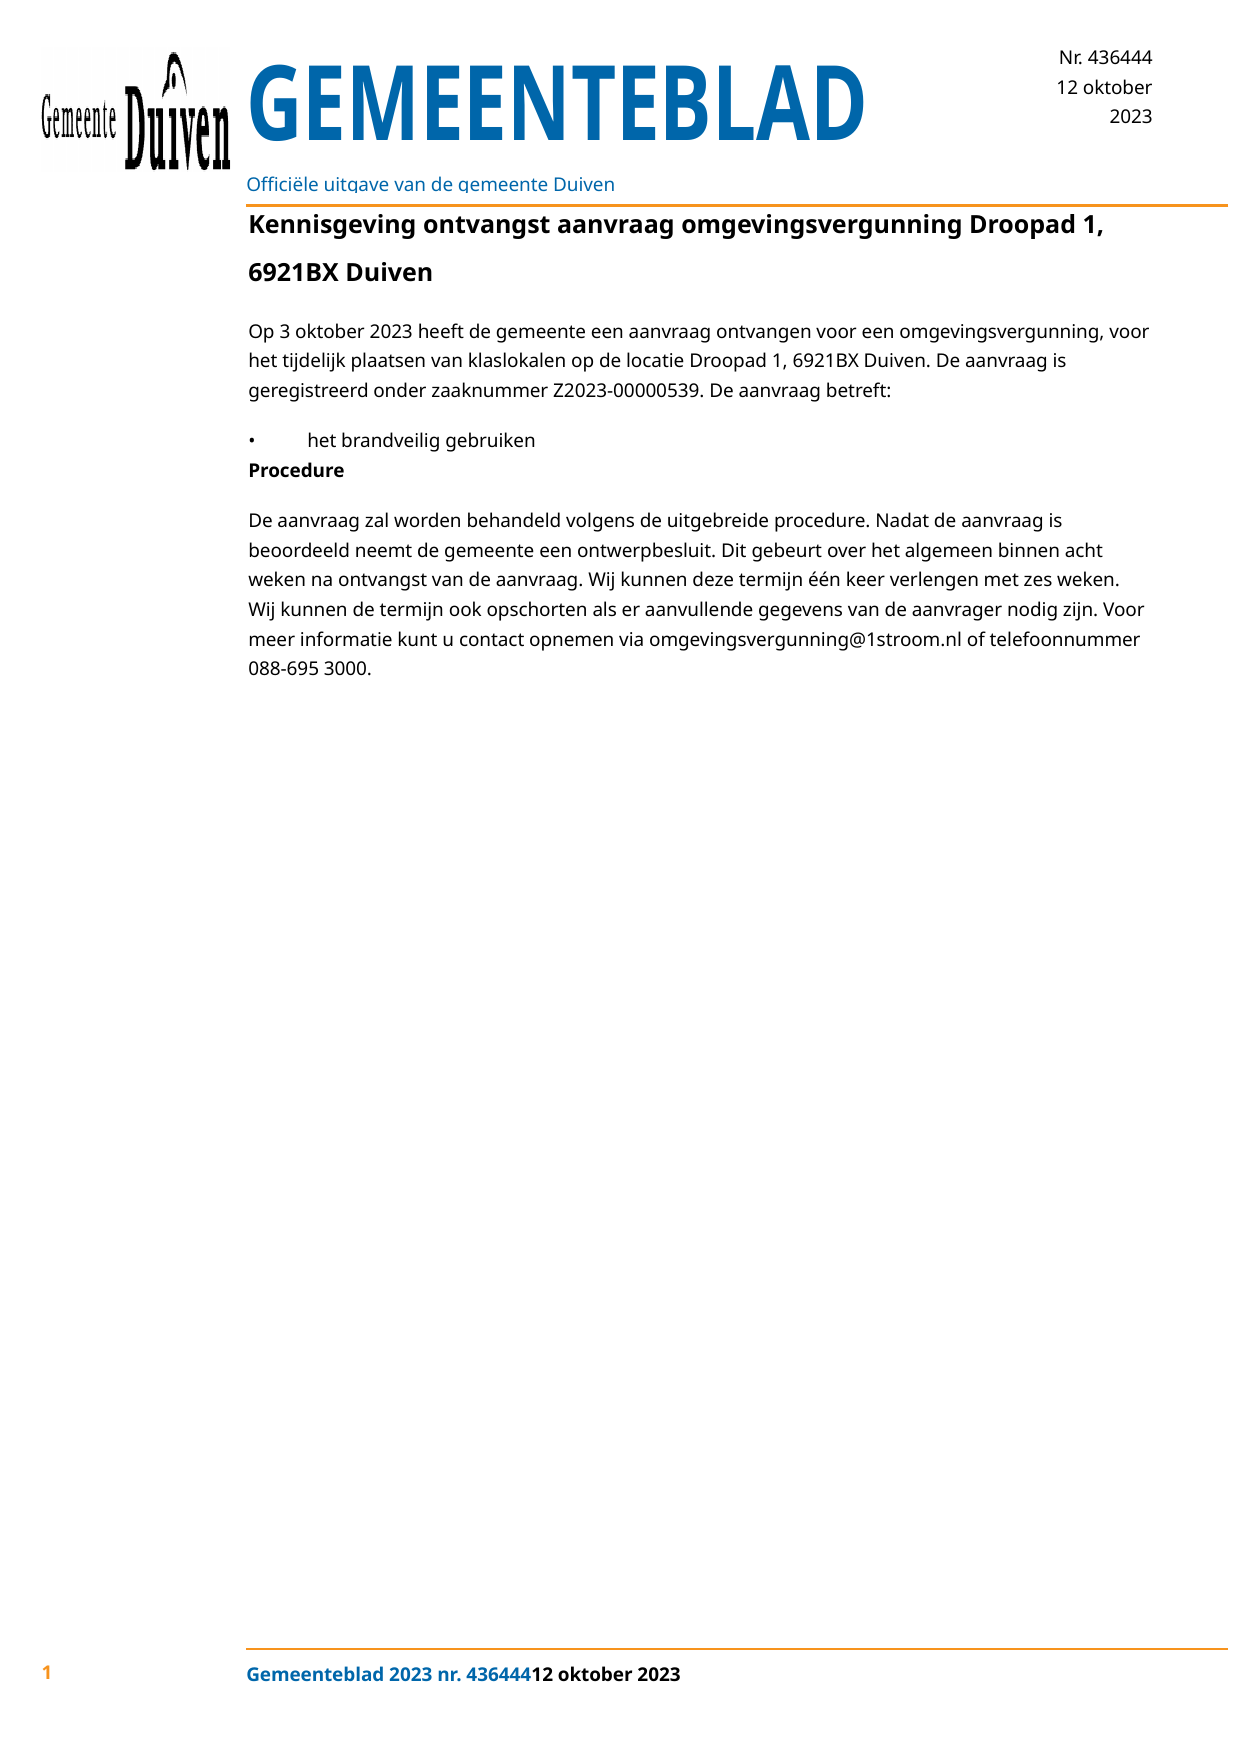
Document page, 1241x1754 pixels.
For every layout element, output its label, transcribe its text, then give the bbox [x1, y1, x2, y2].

text Kennisgeving ontvangst aanvraag omgevingsvergunning Droopad 1, 6921BX Duiven [248, 207, 1152, 288]
picture [41, 47, 231, 172]
text Op 3 oktober 2023 heeft de gemeente een aanvraag ontvangen voor een omgevingsvergunning, voor het tijdelijk plaatsen van klaslokalen op de locatie Droopad 1, 6921BX Duiven. De aanvraag is geregistreerd onder zaaknummer Z2023-00000539. De aanvraag betreft: [248, 318, 1152, 403]
text Procedure [248, 457, 1152, 483]
list het brandveilig gebruiken [248, 427, 1152, 453]
text De aanvraag zal worden behandeld volgens de uitgebreide procedure. Nadat de aanvraag is beoordeeld neemt de gemeente een ontwerpbesluit. Dit gebeurt over het algemeen binnen acht weken na ontvangst van de aanvraag. Wij kunnen deze termijn één keer verlengen met zes weken. Wij kunnen de termijn ook opschorten als er aanvullende gegevens van de aanvrager nodig zijn. Voor meer informatie kunt u contact opnemen via omgevingsvergunning@1stroom.nl of telefoonnummer 088-695 3000. [248, 507, 1152, 681]
